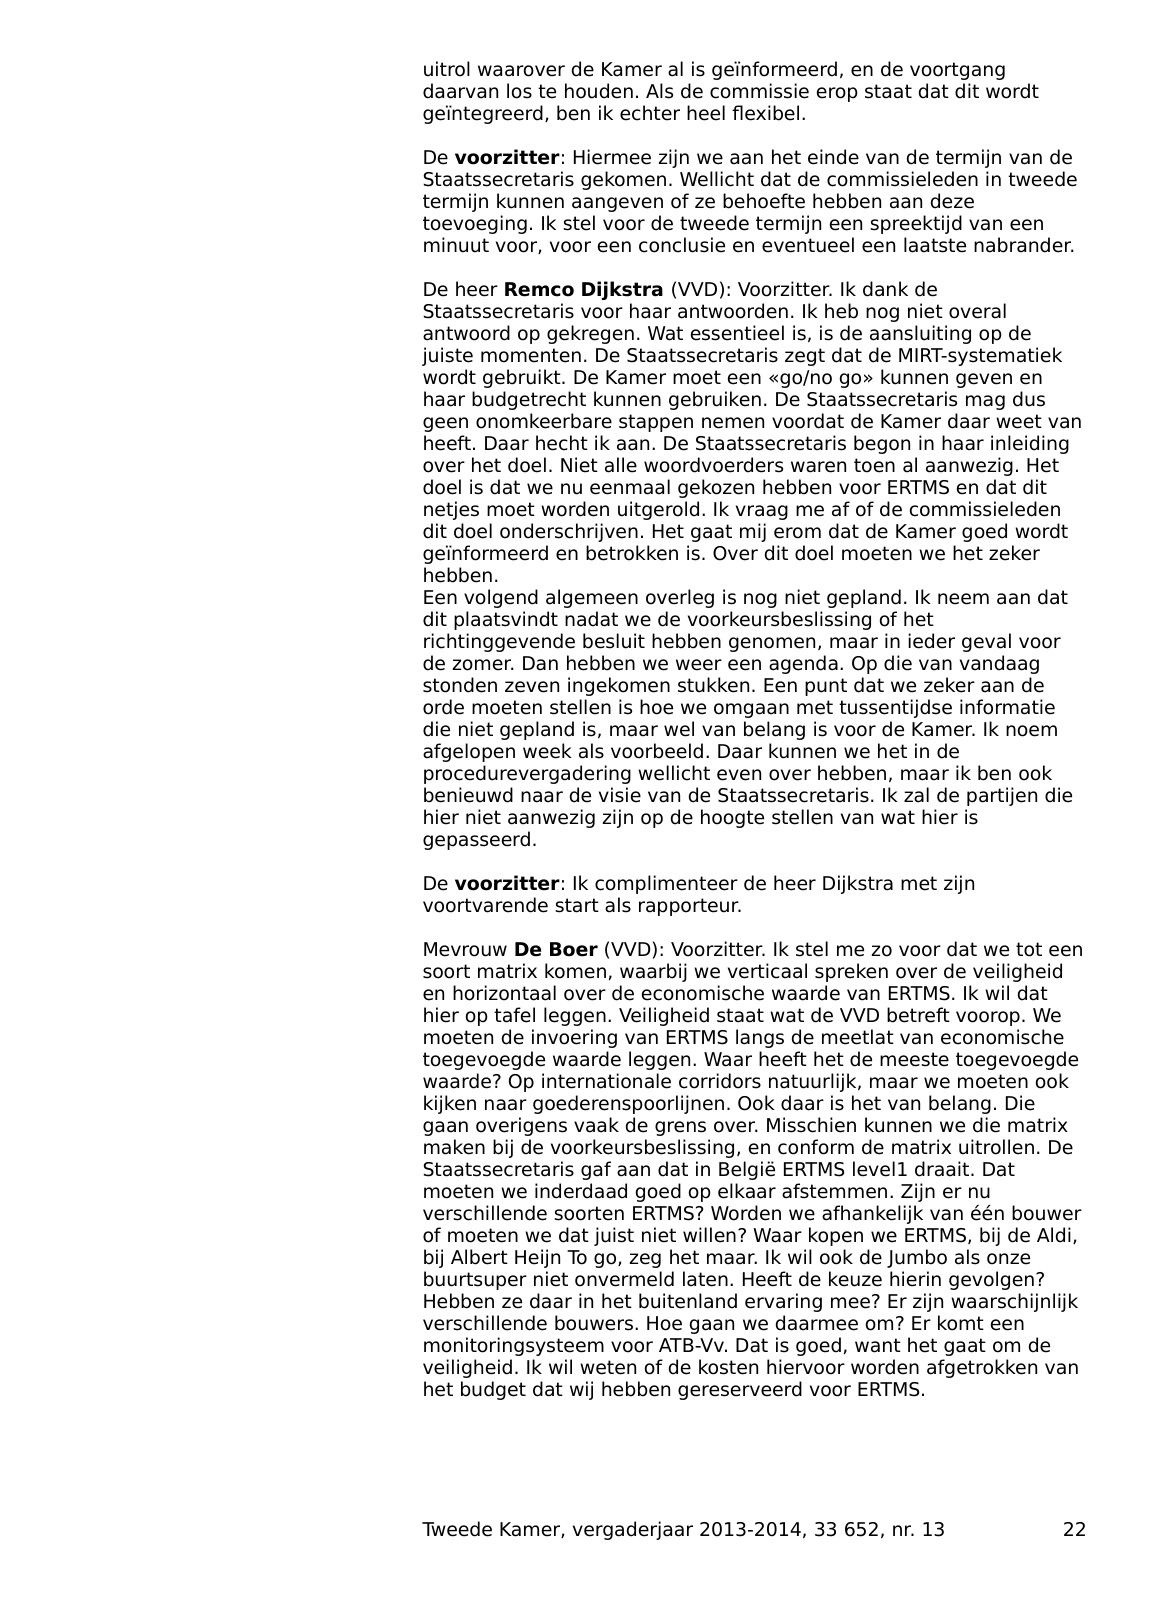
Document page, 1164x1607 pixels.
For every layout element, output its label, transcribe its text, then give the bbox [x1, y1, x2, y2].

text Mevrouw De Boer (VVD): Voorzitter. Ik stel me zo voor dat we tot een soort matrix komen, waarbij we verticaal spreken over de veiligheid en horizontaal over de economische waarde van ERTMS. Ik wil dat hier op tafel leggen. Veiligheid staat wat de VVD betreft voorop. We moeten de invoering van ERTMS langs de meetlat van economische toegevoegde waarde leggen. Waar heeft het de meeste toegevoegde waarde? Op internationale corridors natuurlijk, maar we moeten ook kijken naar goederenspoorlijnen. Ook daar is het van belang. Die gaan overigens vaak de grens over. Misschien kunnen we die matrix maken bij de voorkeursbeslissing, en conform de matrix uitrollen. De Staatssecretaris gaf aan dat in België ERTMS level1 draait. Dat moeten we inderdaad goed op elkaar afstemmen. Zijn er nu verschillende soorten ERTMS? Worden we afhankelijk van één bouwer of moeten we dat juist niet willen? Waar kopen we ERTMS, bij de Aldi, bij Albert Heijn To go, zeg het maar. Ik wil ook de Jumbo als onze buurtsuper niet onvermeld laten. Heeft de keuze hierin gevolgen? Hebben ze daar in het buitenland ervaring mee? Er zijn waarschijnlijk verschillende bouwers. Hoe gaan we daarmee om? Er komt een monitoringsysteem voor ATB-Vv. Dat is goed, want het gaat om de veiligheid. Ik wil weten of de kosten hiervoor worden afgetrokken van het budget dat wij hebben gereserveerd voor ERTMS. [422, 939, 1087, 1401]
text De voorzitter: Hiermee zijn we aan het einde van de termijn van de Staatssecretaris gekomen. Wellicht dat de commissieleden in tweede termijn kunnen aangeven of ze behoefte hebben aan deze toevoeging. Ik stel voor de tweede termijn een spreektijd van een minuut voor, voor een conclusie en eventueel een laatste nabrander. [422, 147, 1087, 257]
text De voorzitter: Ik complimenteer de heer Dijkstra met zijn voortvarende start als rapporteur. [422, 873, 1087, 917]
text Een volgend algemeen overleg is nog niet gepland. Ik neem aan dat dit plaatsvindt nadat we de voorkeursbeslissing of het richtinggevende besluit hebben genomen, maar in ieder geval voor de zomer. Dan hebben we weer een agenda. Op die van vandaag stonden zeven ingekomen stukken. Een punt dat we zeker aan de orde moeten stellen is hoe we omgaan met tussentijdse informatie die niet gepland is, maar wel van belang is voor de Kamer. Ik noem afgelopen week als voorbeeld. Daar kunnen we het in de procedurevergadering wellicht even over hebben, maar ik ben ook benieuwd naar de visie van de Staatssecretaris. Ik zal de partijen die hier niet aanwezig zijn op de hoogte stellen van wat hier is gepasseerd. [422, 587, 1087, 851]
text uitrol waarover de Kamer al is geïnformeerd, en de voortgang daarvan los te houden. Als de commissie erop staat dat dit wordt geïntegreerd, ben ik echter heel flexibel. [422, 59, 1087, 125]
text De heer Remco Dijkstra (VVD): Voorzitter. Ik dank de Staatssecretaris voor haar antwoorden. Ik heb nog niet overal antwoord op gekregen. Wat essentieel is, is de aansluiting op de juiste momenten. De Staatssecretaris zegt dat de MIRT-systematiek wordt gebruikt. De Kamer moet een «go/no go» kunnen geven en haar budgetrecht kunnen gebruiken. De Staatssecretaris mag dus geen onomkeerbare stappen nemen voordat de Kamer daar weet van heeft. Daar hecht ik aan. De Staatssecretaris begon in haar inleiding over het doel. Niet alle woordvoerders waren toen al aanwezig. Het doel is dat we nu eenmaal gekozen hebben voor ERTMS en dat dit netjes moet worden uitgerold. Ik vraag me af of de commissieleden dit doel onderschrijven. Het gaat mij erom dat de Kamer goed wordt geïnformeerd en betrokken is. Over dit doel moeten we het zeker hebben. [422, 279, 1087, 587]
